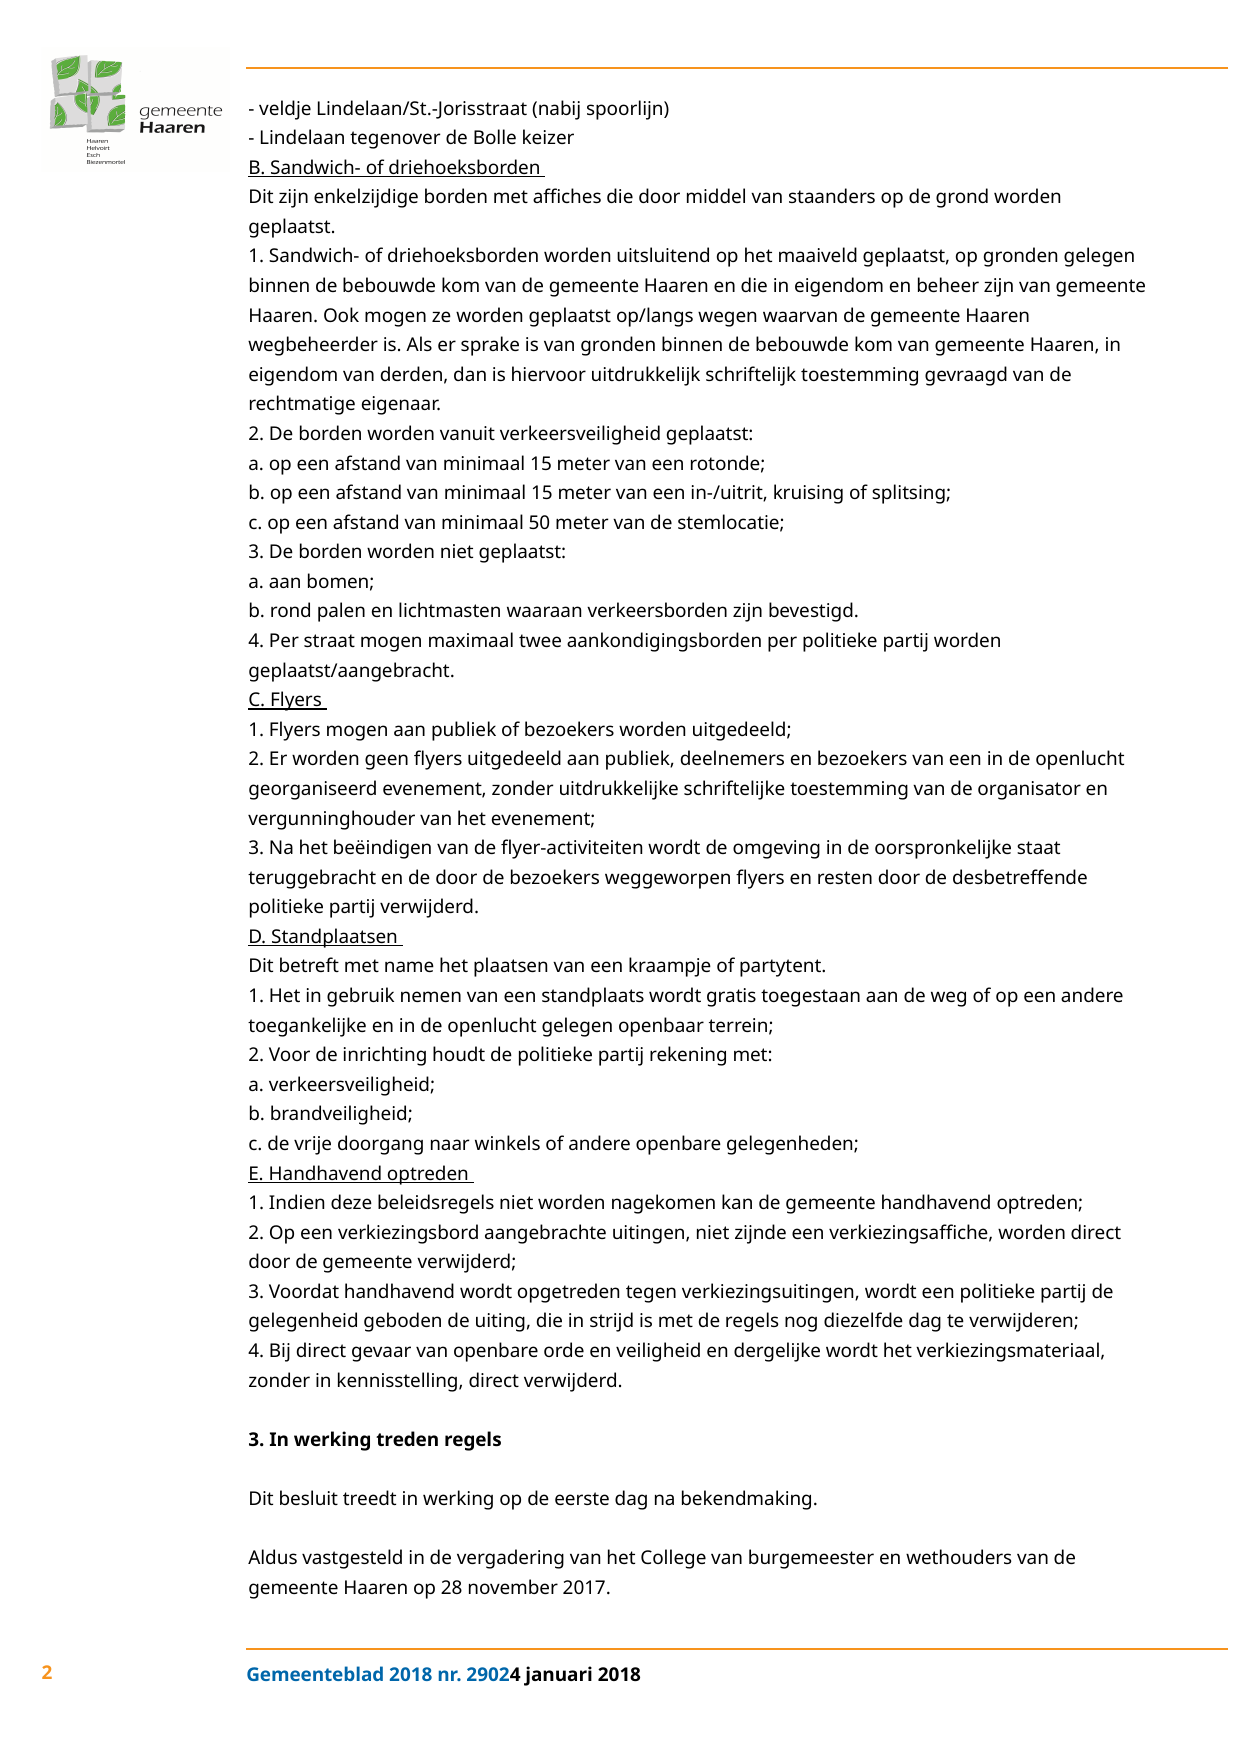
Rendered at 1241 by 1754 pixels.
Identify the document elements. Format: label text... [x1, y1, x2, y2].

text 4. Bij direct gevaar van openbare orde en veiligheid en dergelijke wordt het verkiezingsmateriaal, zonder in kennisstelling, direct verwijderd. [248, 1337, 1152, 1393]
text - veldje Lindelaan/St.-Jorisstraat (nabij spoorlijn) [248, 95, 1152, 121]
text 1. Het in gebruik nemen van een standplaats wordt gratis toegestaan aan de weg of op een andere toegankelijke en in de openlucht gelegen openbaar terrein; [248, 982, 1152, 1038]
text C. Flyers [248, 686, 1152, 712]
text 3. In werking treden regels [248, 1426, 1152, 1452]
text a. op een afstand van minimaal 15 meter van een rotonde; [248, 450, 1152, 476]
text 2. Er worden geen flyers uitgedeeld aan publiek, deelnemers en bezoekers van een in de openlucht georganiseerd evenement, zonder uitdrukkelijke schriftelijke toestemming van de organisator en vergunninghouder van het evenement; [248, 746, 1152, 831]
text c. de vrije doorgang naar winkels of andere openbare gelegenheden; [248, 1130, 1152, 1156]
text 3. Na het beëindigen van de flyer-activiteiten wordt de omgeving in de oorspronkelijke staat teruggebracht en de door de bezoekers weggeworpen flyers en resten door de desbetreffende politieke partij verwijderd. [248, 834, 1152, 919]
text 4. Per straat mogen maximaal twee aankondigingsborden per politieke partij worden geplaatst/aangebracht. [248, 627, 1152, 683]
text c. op een afstand van minimaal 50 meter van de stemlocatie; [248, 509, 1152, 535]
text 3. Voordat handhavend wordt opgetreden tegen verkiezingsuitingen, wordt een politieke partij de gelegenheid geboden de uiting, die in strijd is met de regels nog diezelfde dag te verwijderen; [248, 1278, 1152, 1333]
text Dit betreft met name het plaatsen van een kraampje of partytent. [248, 953, 1152, 978]
text 2. Voor de inrichting houdt de politieke partij rekening met: [248, 1041, 1152, 1067]
text 2. Op een verkiezingsbord aangebrachte uitingen, niet zijnde een verkiezingsaffiche, worden direct door de gemeente verwijderd; [248, 1219, 1152, 1274]
text b. rond palen en lichtmasten waaraan verkeersborden zijn bevestigd. [248, 598, 1152, 623]
text a. verkeersveiligheid; [248, 1071, 1152, 1097]
text b. op een afstand van minimaal 15 meter van een in-/uitrit, kruising of splitsing; [248, 479, 1152, 505]
text 3. De borden worden niet geplaatst: [248, 538, 1152, 564]
text 1. Sandwich- of driehoeksborden worden uitsluitend op het maaiveld geplaatst, op gronden gelegen binnen de bebouwde kom van de gemeente Haaren en die in eigendom en beheer zijn van gemeente Haaren. Ook mogen ze worden geplaatst op/langs wegen waarvan de gemeente Haaren wegbeheerder is. Als er sprake is van gronden binnen de bebouwde kom van gemeente Haaren, in eigendom van derden, dan is hiervoor uitdrukkelijk schriftelijk toestemming gevraagd van de rechtmatige eigenaar. [248, 243, 1152, 416]
picture [41, 47, 231, 172]
text b. brandveiligheid; [248, 1101, 1152, 1126]
text a. aan bomen; [248, 568, 1152, 594]
text B. Sandwich- of driehoeksborden [248, 154, 1152, 180]
text 2. De borden worden vanuit verkeersveiligheid geplaatst: [248, 420, 1152, 446]
text Dit zijn enkelzijdige borden met affiches die door middel van staanders op de grond worden geplaatst. [248, 183, 1152, 239]
text Aldus vastgesteld in de vergadering van het College van burgemeester en wethouders van de gemeente Haaren op 28 november 2017. [248, 1544, 1152, 1600]
text E. Handhavend optreden [248, 1160, 1152, 1186]
text 1. Flyers mogen aan publiek of bezoekers worden uitgedeeld; [248, 716, 1152, 742]
text - Lindelaan tegenover de Bolle keizer [248, 124, 1152, 150]
text 1. Indien deze beleidsregels niet worden nagekomen kan de gemeente handhavend optreden; [248, 1189, 1152, 1215]
text Dit besluit treedt in werking op de eerste dag na bekendmaking. [248, 1485, 1152, 1511]
text D. Standplaatsen [248, 923, 1152, 949]
